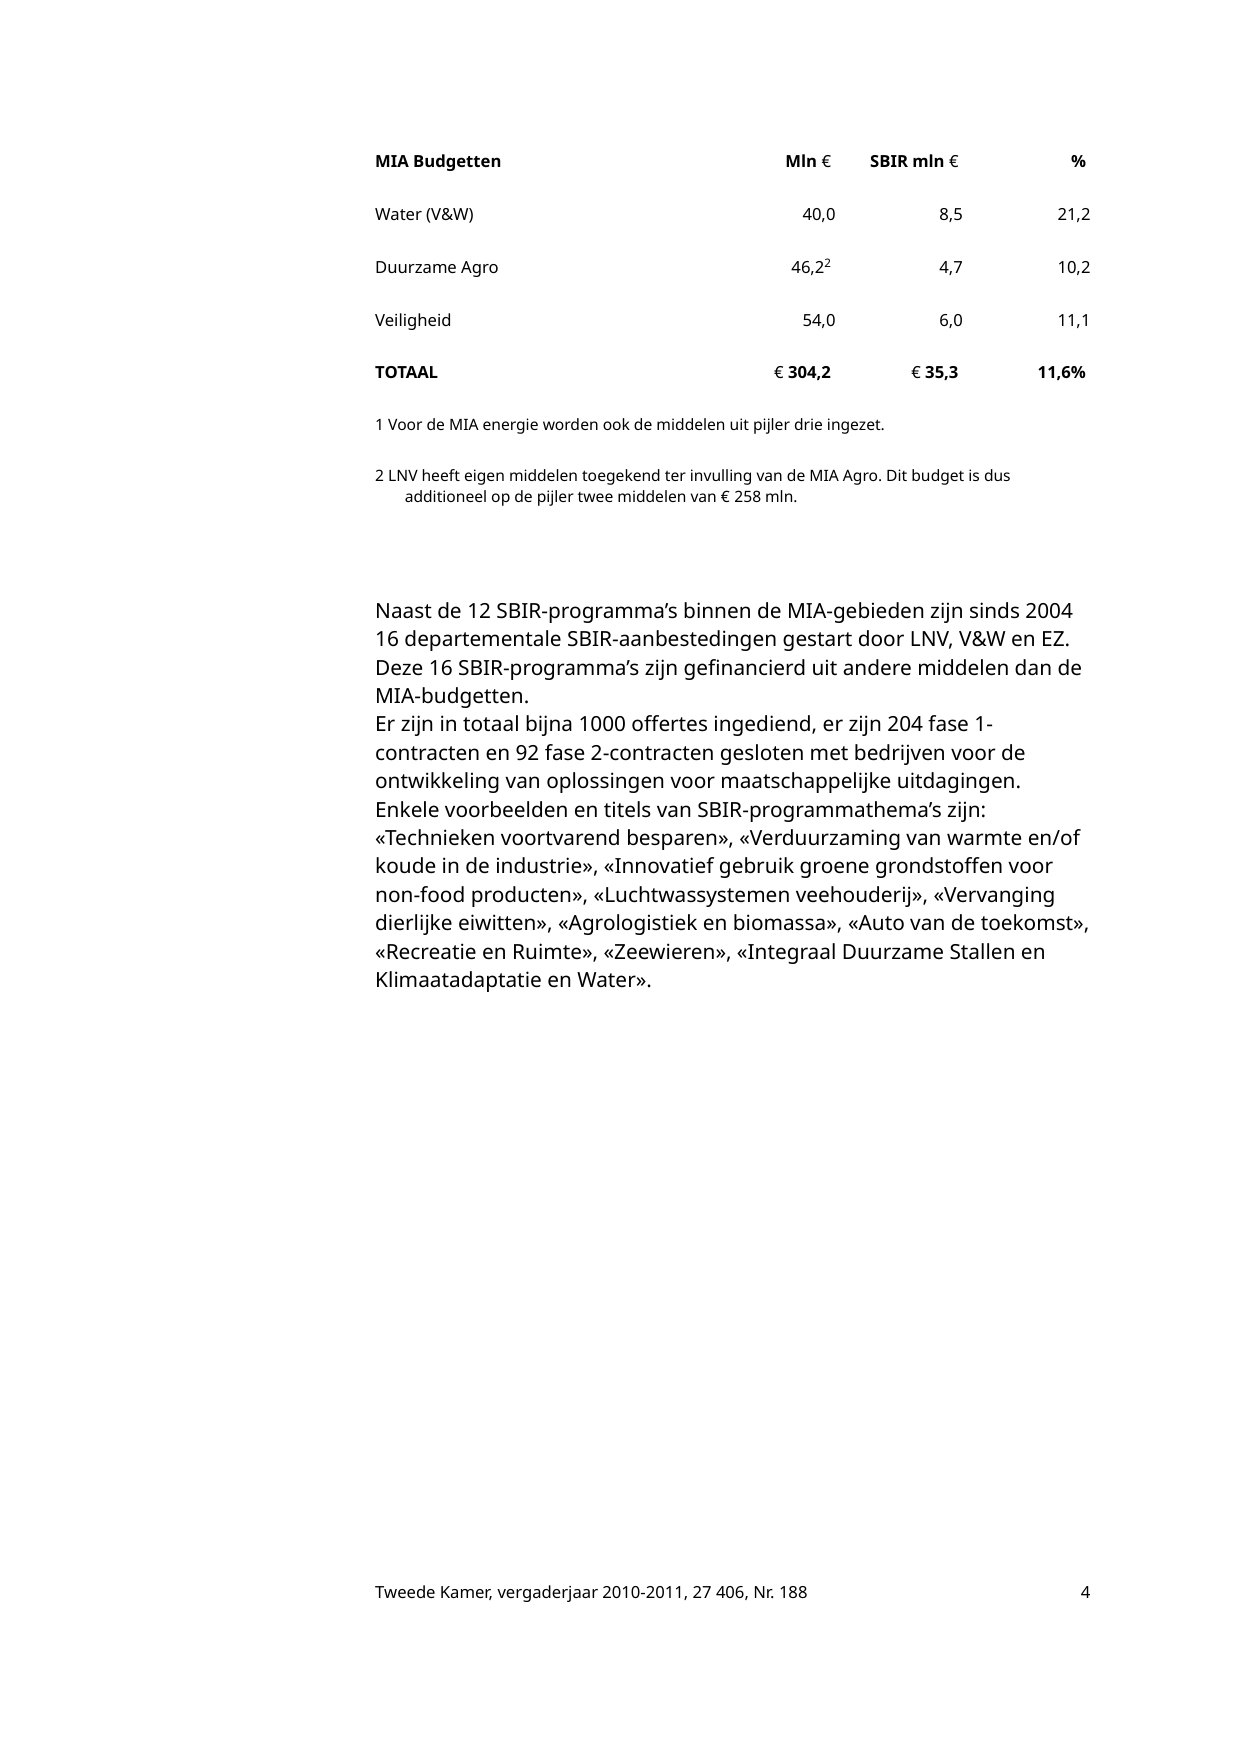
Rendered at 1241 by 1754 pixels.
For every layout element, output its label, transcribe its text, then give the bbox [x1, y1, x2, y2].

table_cell 11,6% [963, 361, 1090, 413]
text Enkele voorbeelden en titels van SBIR-programmathema’s zijn: «Technieken voortvarend besparen», «Verduurzaming van warmte en/of koude in de industrie», «Innovatief gebruik groene grondstoffen voor non-food producten», «Luchtwassystemen veehouderij», «Vervanging dierlijke eiwitten», «Agrologistiek en biomassa», «Auto van de toekomst», «Recreatie en Ruimte», «Zeewieren», «Integraal Duurzame Stallen en Klimaatadaptatie en Water». [375, 795, 1090, 994]
table_cell 40,0 [708, 203, 835, 255]
table_header % [963, 150, 1090, 203]
table_cell Duurzame Agro [375, 255, 708, 308]
table_cell Veiligheid [375, 308, 708, 361]
table_cell 54,0 [708, 308, 835, 361]
table_header SBIR mln € [835, 150, 963, 203]
table_header Mln € [708, 150, 835, 203]
text Naast de 12 SBIR-programma’s binnen de MIA-gebieden zijn sinds 2004 16 departementale SBIR-aanbestedingen gestart door LNV, V&W en EZ. Deze 16 SBIR-programma’s zijn gefinancierd uit andere middelen dan de MIA-budgetten. [375, 596, 1090, 709]
table_cell TOTAAL [375, 361, 708, 413]
table_cell 6,0 [835, 308, 963, 361]
table_cell 4,7 [835, 255, 963, 308]
table_cell Water (V&W) [375, 203, 708, 255]
table_cell 21,2 [963, 203, 1090, 255]
table_cell 1 Voor de MIA energie worden ook de middelen uit pijler drie ingezet. 2 LNV heeft eigen middelen toegekend ter invulling van de MIA Agro. Dit budget is dus additioneel op de pijler twee middelen van € 258 mln. [375, 414, 1090, 537]
table_cell € 35,3 [835, 361, 963, 413]
table_cell 46,22 [708, 255, 835, 308]
table_cell 10,2 [963, 255, 1090, 308]
table_cell 8,5 [835, 203, 963, 255]
text Er zijn in totaal bijna 1000 offertes ingediend, er zijn 204 fase 1-contracten en 92 fase 2-contracten gesloten met bedrijven voor de ontwikkeling van oplossingen voor maatschappelijke uitdagingen. [375, 709, 1090, 795]
table_cell 11,1 [963, 308, 1090, 361]
table_cell € 304,2 [708, 361, 835, 413]
table_header MIA Budgetten [375, 150, 708, 203]
